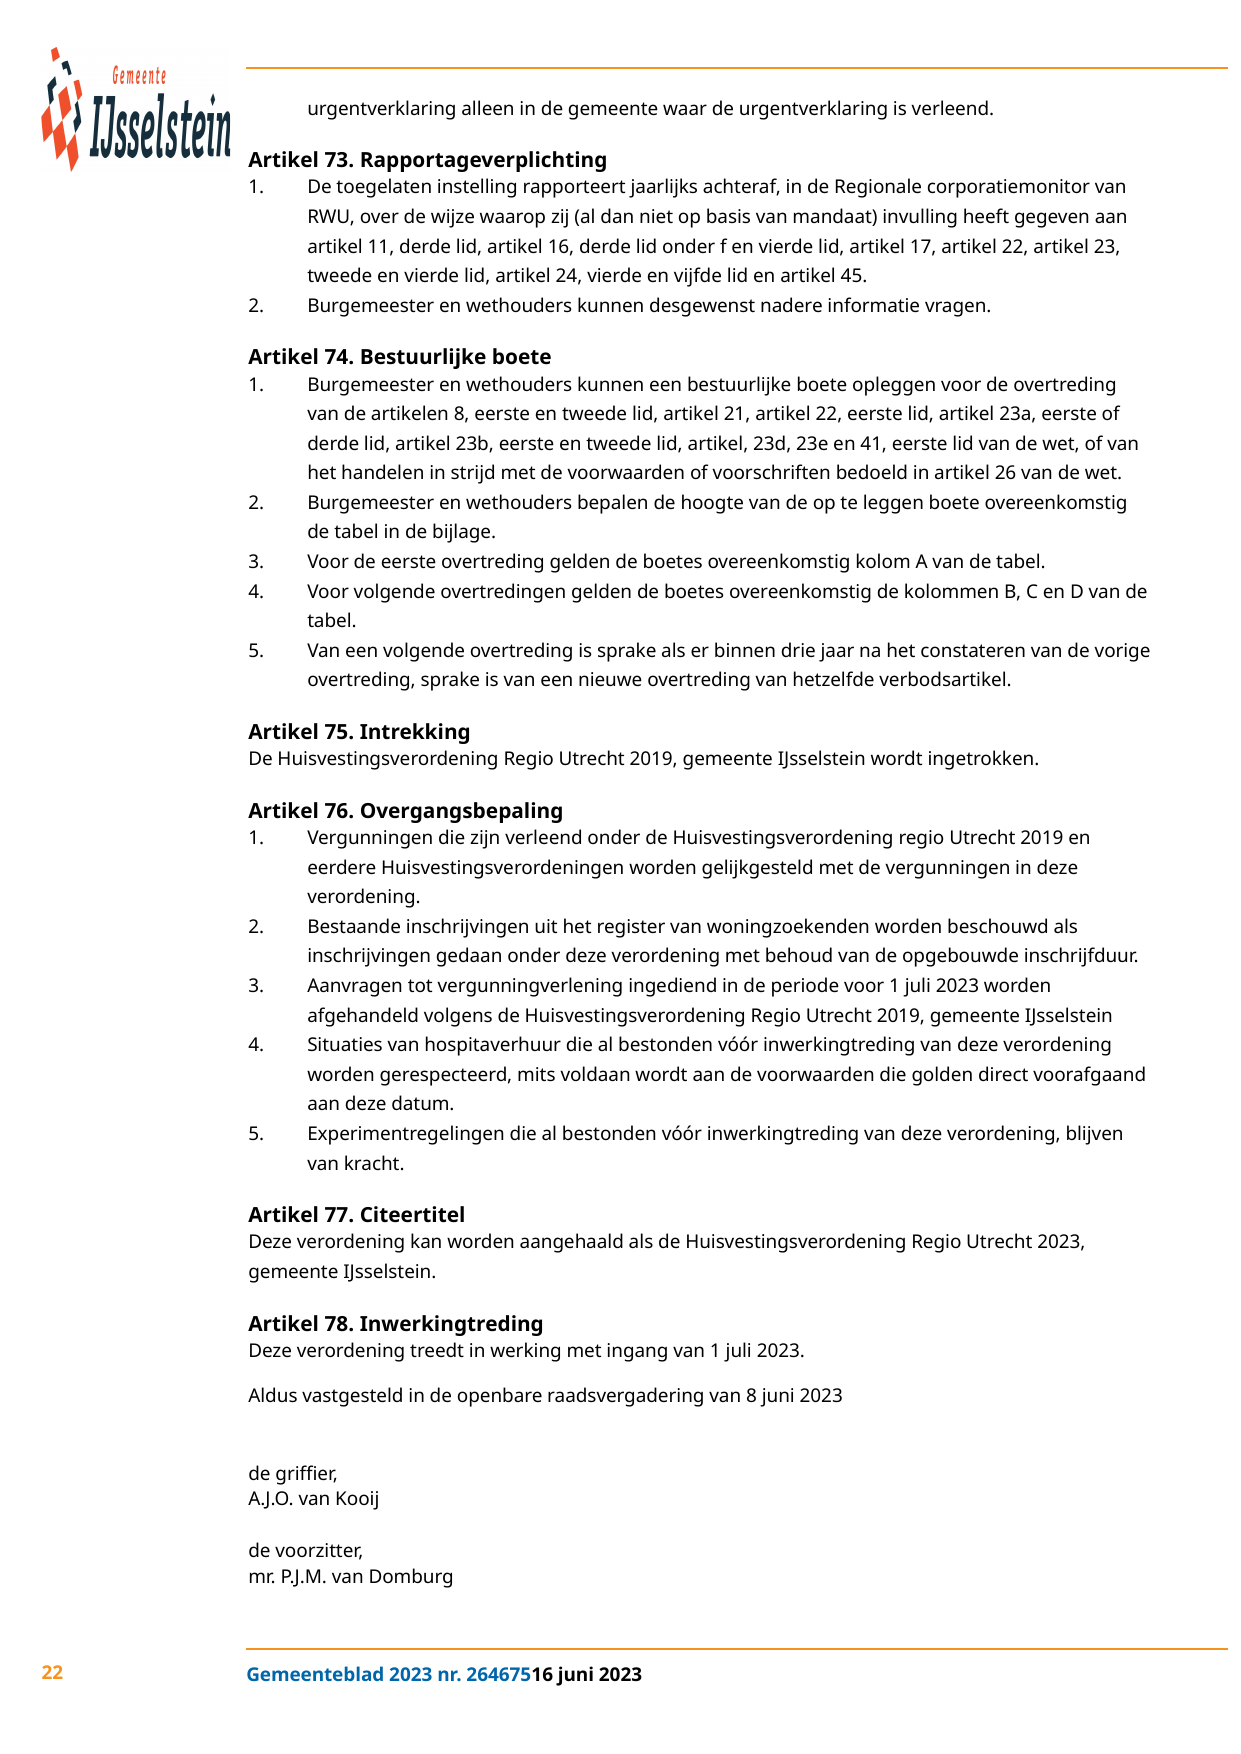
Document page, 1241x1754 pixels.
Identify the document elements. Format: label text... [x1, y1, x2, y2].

list Vergunningen die zijn verleend onder de Huisvestingsverordening regio Utrecht 2019 en eerdere Huisvestingsverordeningen worden gelijkgesteld met de vergunningen in deze verordening. [248, 824, 1152, 909]
text A.J.O. van Kooij [248, 1486, 1152, 1511]
text de griffier, [248, 1460, 1152, 1486]
list Voor de eerste overtreding gelden de boetes overeenkomstig kolom A van de tabel. [248, 548, 1152, 574]
text Artikel 77. Citeertitel [248, 1200, 1152, 1229]
text Aldus vastgesteld in de openbare raadsvergadering van 8 juni 2023 [248, 1383, 1152, 1408]
text Deze verordening kan worden aangehaald als de Huisvestingsverordening Regio Utrecht 2023, gemeente IJsselstein. [248, 1229, 1152, 1284]
list Experimentregelingen die al bestonden vóór inwerkingtreding van deze verordening, blijven van kracht. [248, 1120, 1152, 1176]
list De toegelaten instelling rapporteert jaarlijks achteraf, in de Regionale corporatiemonitor van RWU, over de wijze waarop zij (al dan niet op basis van mandaat) invulling heeft gegeven aan artikel 11, derde lid, artikel 16, derde lid onder f en vierde lid, artikel 17, artikel 22, artikel 23, tweede en vierde lid, artikel 24, vierde en vijfde lid en artikel 45. [248, 174, 1152, 288]
text Artikel 78. Inwerkingtreding [248, 1309, 1152, 1337]
list Van een volgende overtreding is sprake als er binnen drie jaar na het constateren van de vorige overtreding, sprake is van een nieuwe overtreding van hetzelfde verbodsartikel. [248, 637, 1152, 692]
text Deze verordening treedt in werking met ingang van 1 juli 2023. [248, 1337, 1152, 1363]
list Aanvragen tot vergunningverlening ingediend in de periode voor 1 juli 2023 worden afgehandeld volgens de Huisvestingsverordening Regio Utrecht 2019, gemeente IJsselstein [248, 972, 1152, 1028]
text De Huisvestingsverordening Regio Utrecht 2019, gemeente IJsselstein wordt ingetrokken. [248, 746, 1152, 771]
list Burgemeester en wethouders kunnen desgewenst nadere informatie vragen. [248, 292, 1152, 318]
list Bestaande inschrijvingen uit het register van woningzoekenden worden beschouwd als inschrijvingen gedaan onder deze verordening met behoud van de opgebouwde inschrijfduur. [248, 913, 1152, 968]
list Situaties van hospitaverhuur die al bestonden vóór inwerkingtreding van deze verordening worden gerespecteerd, mits voldaan wordt aan de voorwaarden die golden direct voorafgaand aan deze datum. [248, 1031, 1152, 1116]
list Burgemeester en wethouders bepalen de hoogte van de op te leggen boete overeenkomstig de tabel in de bijlage. [248, 489, 1152, 544]
list Burgemeester en wethouders kunnen een bestuurlijke boete opleggen voor de overtreding van de artikelen 8, eerste en tweede lid, artikel 21, artikel 22, eerste lid, artikel 23a, eerste of derde lid, artikel 23b, eerste en tweede lid, artikel, 23d, 23e en 41, eerste lid van de wet, of van het handelen in strijd met de voorwaarden of voorschriften bedoeld in artikel 26 van de wet. [248, 371, 1152, 485]
list urgentverklaring alleen in de gemeente waar de urgentverklaring is verleend. [248, 95, 1152, 121]
list Voor volgende overtredingen gelden de boetes overeenkomstig de kolommen B, C en D van de tabel. [248, 578, 1152, 633]
text de voorzitter, [248, 1537, 1152, 1563]
text Artikel 74. Bestuurlijke boete [248, 342, 1152, 371]
text Artikel 76. Overgangsbepaling [248, 796, 1152, 824]
text mr. P.J.M. van Domburg [248, 1563, 1152, 1588]
text Artikel 75. Intrekking [248, 717, 1152, 746]
text Artikel 73. Rapportageverplichting [248, 145, 1152, 174]
picture [41, 47, 231, 172]
